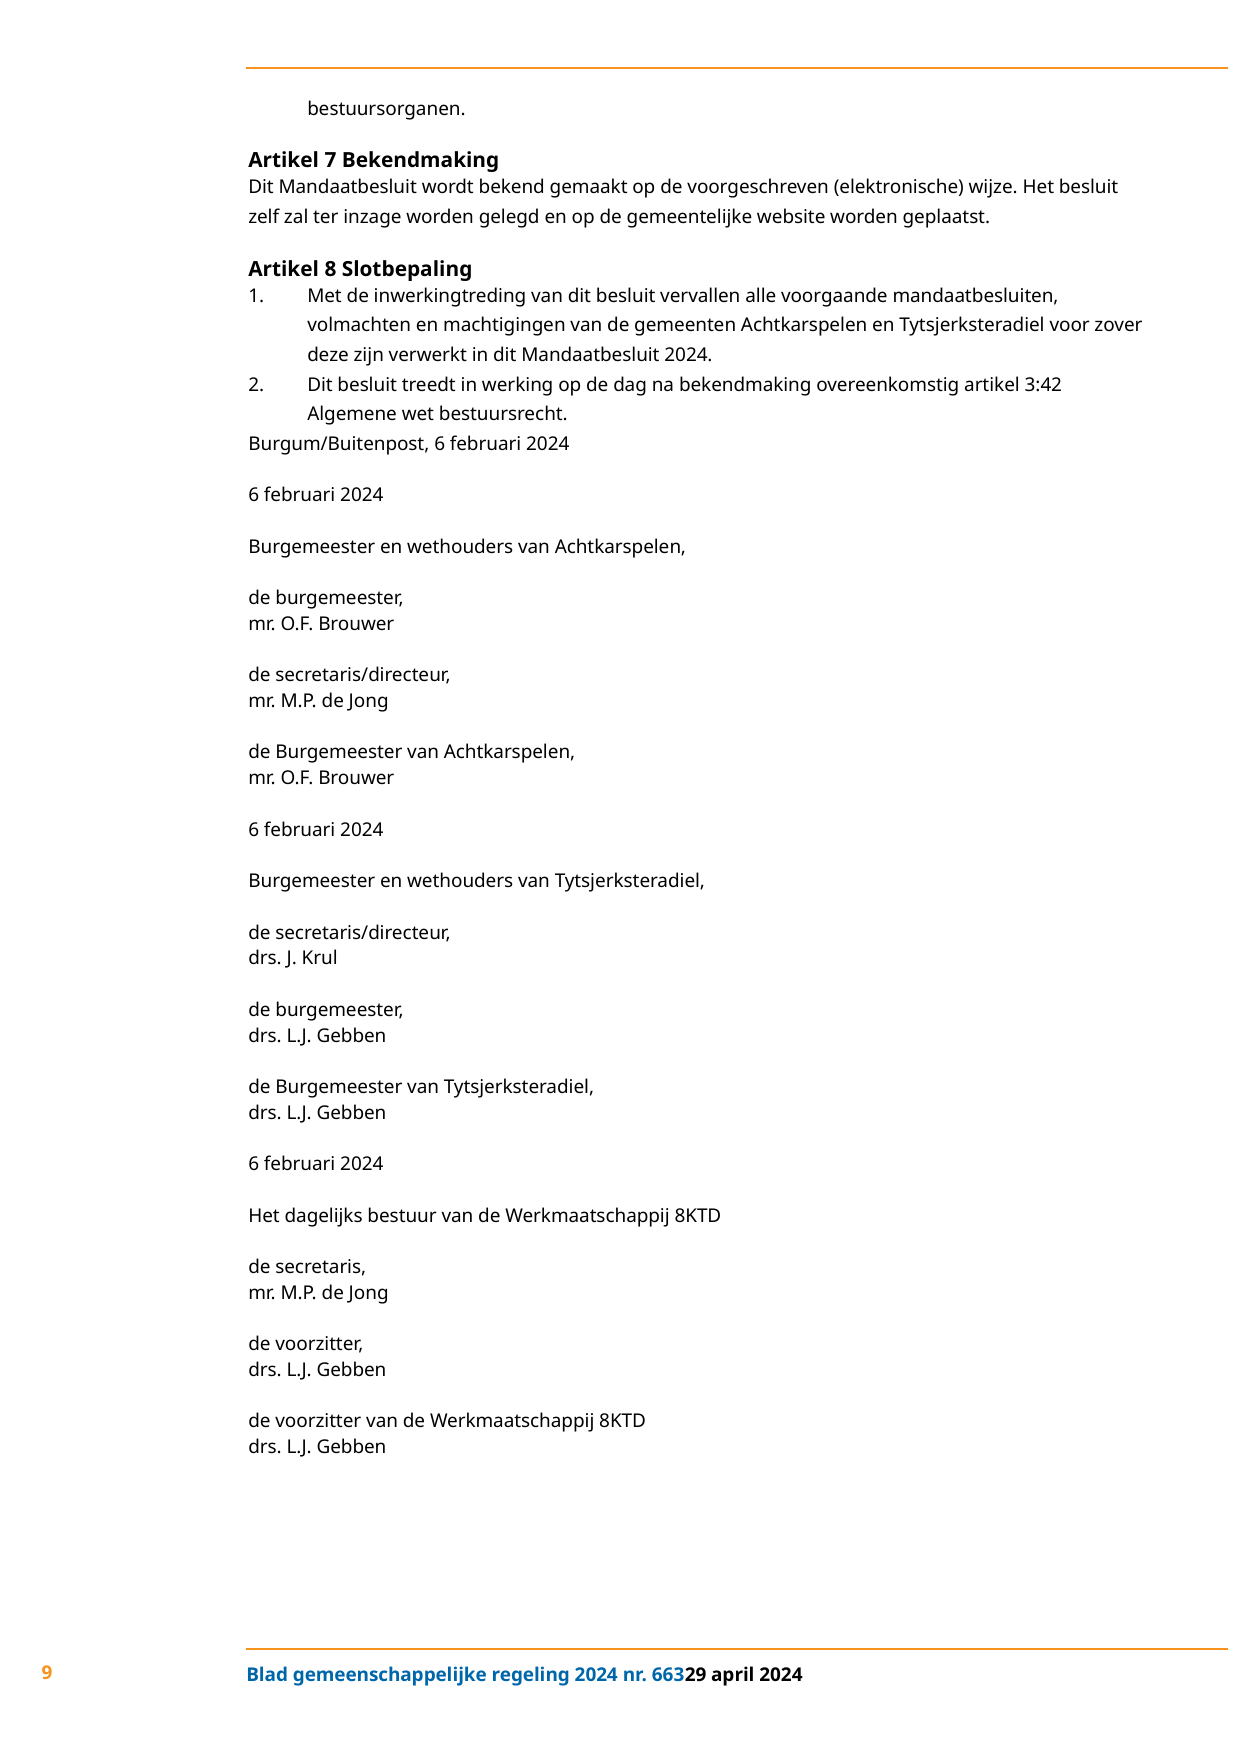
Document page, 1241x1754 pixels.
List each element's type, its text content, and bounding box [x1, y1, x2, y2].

text de secretaris/directeur, [248, 662, 1152, 687]
text de burgemeester, [248, 584, 1152, 610]
text mr. O.F. Brouwer [248, 764, 1152, 790]
text Burgum/Buitenpost, 6 februari 2024 [248, 430, 1152, 456]
list bestuursorganen. [248, 95, 1152, 121]
text mr. M.P. de Jong [248, 1279, 1152, 1305]
text drs. L.J. Gebben [248, 1433, 1152, 1459]
list Met de inwerkingtreding van dit besluit vervallen alle voorgaande mandaatbesluiten, volmachten en machtigingen van de gemeenten Achtkarspelen en Tytsjerksteradiel voor zover deze zijn verwerkt in dit Mandaatbesluit 2024. [248, 282, 1152, 367]
list Dit besluit treedt in werking op de dag na bekendmaking overeenkomstig artikel 3:42 Algemene wet bestuursrecht. [248, 371, 1152, 426]
text Het dagelijks bestuur van de Werkmaatschappij 8KTD [248, 1202, 1152, 1228]
text Burgemeester en wethouders van Achtkarspelen, [248, 533, 1152, 559]
text de Burgemeester van Achtkarspelen, [248, 739, 1152, 764]
picture [41, 47, 231, 172]
text 6 februari 2024 [248, 1150, 1152, 1176]
text de voorzitter, [248, 1331, 1152, 1356]
text drs. L.J. Gebben [248, 1099, 1152, 1125]
text Dit Mandaatbesluit wordt bekend gemaakt op de voorgeschreven (elektronische) wijze. Het besluit zelf zal ter inzage worden gelegd en op de gemeentelijke website worden geplaatst. [248, 174, 1152, 229]
text drs. L.J. Gebben [248, 1022, 1152, 1047]
text de secretaris, [248, 1253, 1152, 1279]
text 6 februari 2024 [248, 816, 1152, 842]
text de voorzitter van de Werkmaatschappij 8KTD [248, 1408, 1152, 1433]
text Burgemeester en wethouders van Tytsjerksteradiel, [248, 867, 1152, 893]
text de burgemeester, [248, 996, 1152, 1022]
text 6 februari 2024 [248, 481, 1152, 507]
text de Burgemeester van Tytsjerksteradiel, [248, 1073, 1152, 1099]
text drs. J. Krul [248, 944, 1152, 970]
text de secretaris/directeur, [248, 919, 1152, 944]
text mr. O.F. Brouwer [248, 610, 1152, 636]
text drs. L.J. Gebben [248, 1356, 1152, 1382]
text Artikel 8 Slotbepaling [248, 254, 1152, 282]
text Artikel 7 Bekendmaking [248, 145, 1152, 174]
text mr. M.P. de Jong [248, 687, 1152, 713]
